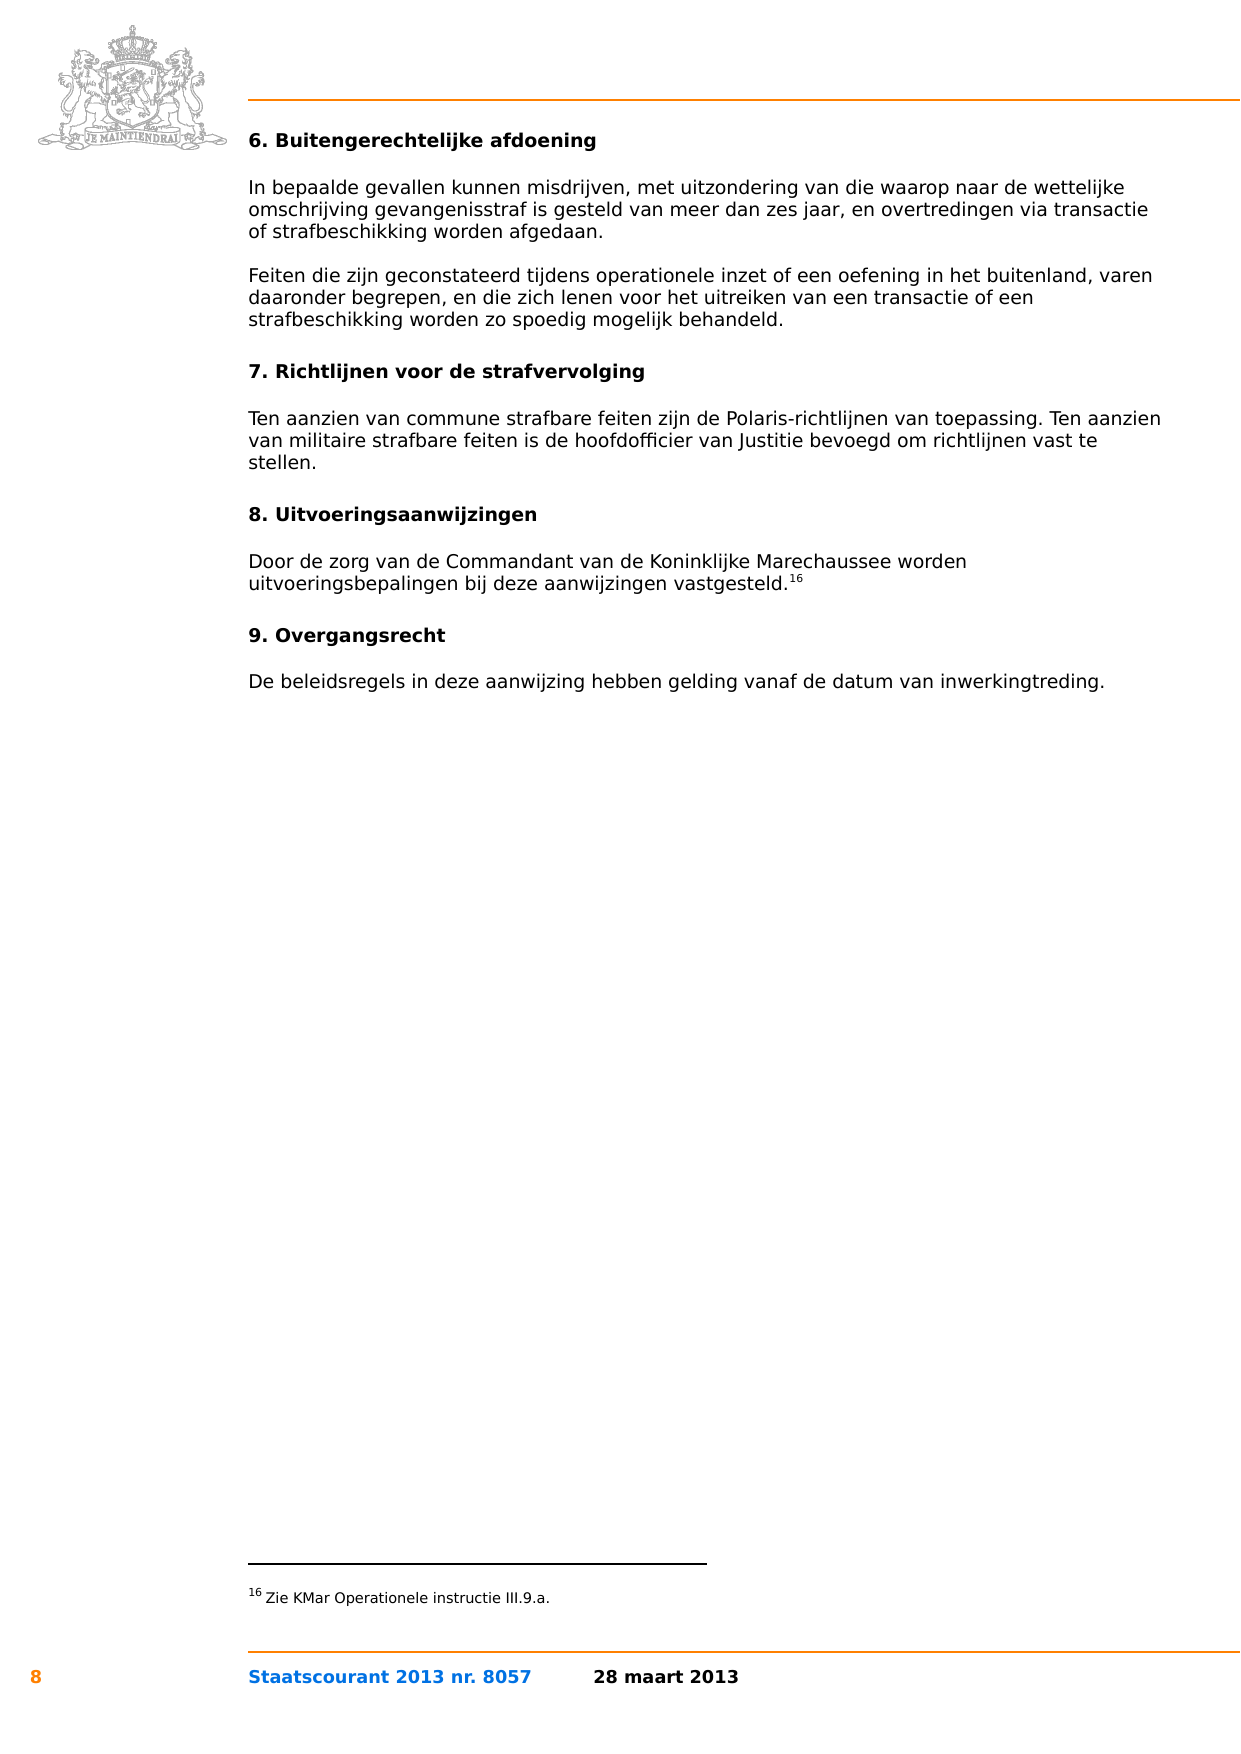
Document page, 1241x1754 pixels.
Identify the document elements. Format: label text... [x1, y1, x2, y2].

text In bepaalde gevallen kunnen misdrijven, met uitzondering van die waarop naar de wettelijke omschrijving gevangenisstraf is gesteld van meer dan zes jaar, en overtredingen via transactie of strafbeschikking worden afgedaan. [248, 177, 1163, 243]
subtitle 7. Richtlijnen voor de strafvervolging [248, 361, 1163, 383]
subtitle 8. Uitvoeringsaanwijzingen [248, 503, 1163, 526]
text De beleidsregels in deze aanwijzing hebben gelding vanaf de datum van inwerkingtreding. [248, 671, 1163, 693]
text Feiten die zijn geconstateerd tijdens operationele inzet of een oefening in het buitenland, varen daaronder begrepen, en die zich lenen voor het uitreiken van een transactie of een strafbeschikking worden zo spoedig mogelijk behandeld. [248, 265, 1163, 331]
subtitle 6. Buitengerechtelijke afdoening [248, 130, 1163, 152]
picture [38, 25, 227, 150]
text Ten aanzien van commune strafbare feiten zijn de Polaris-richtlijnen van toepassing. Ten aanzien van militaire strafbare feiten is de hoofdofficier van Justitie bevoegd om richtlijnen vast te stellen. [248, 408, 1163, 473]
text Zie KMar Operationele instructie III.9.a. [248, 1586, 1163, 1608]
text Door de zorg van de Commandant van de Koninklijke Marechaussee worden uitvoeringsbepalingen bij deze aanwijzingen vastgesteld. [248, 551, 1163, 594]
subtitle 9. Overgangsrecht [248, 624, 1163, 646]
